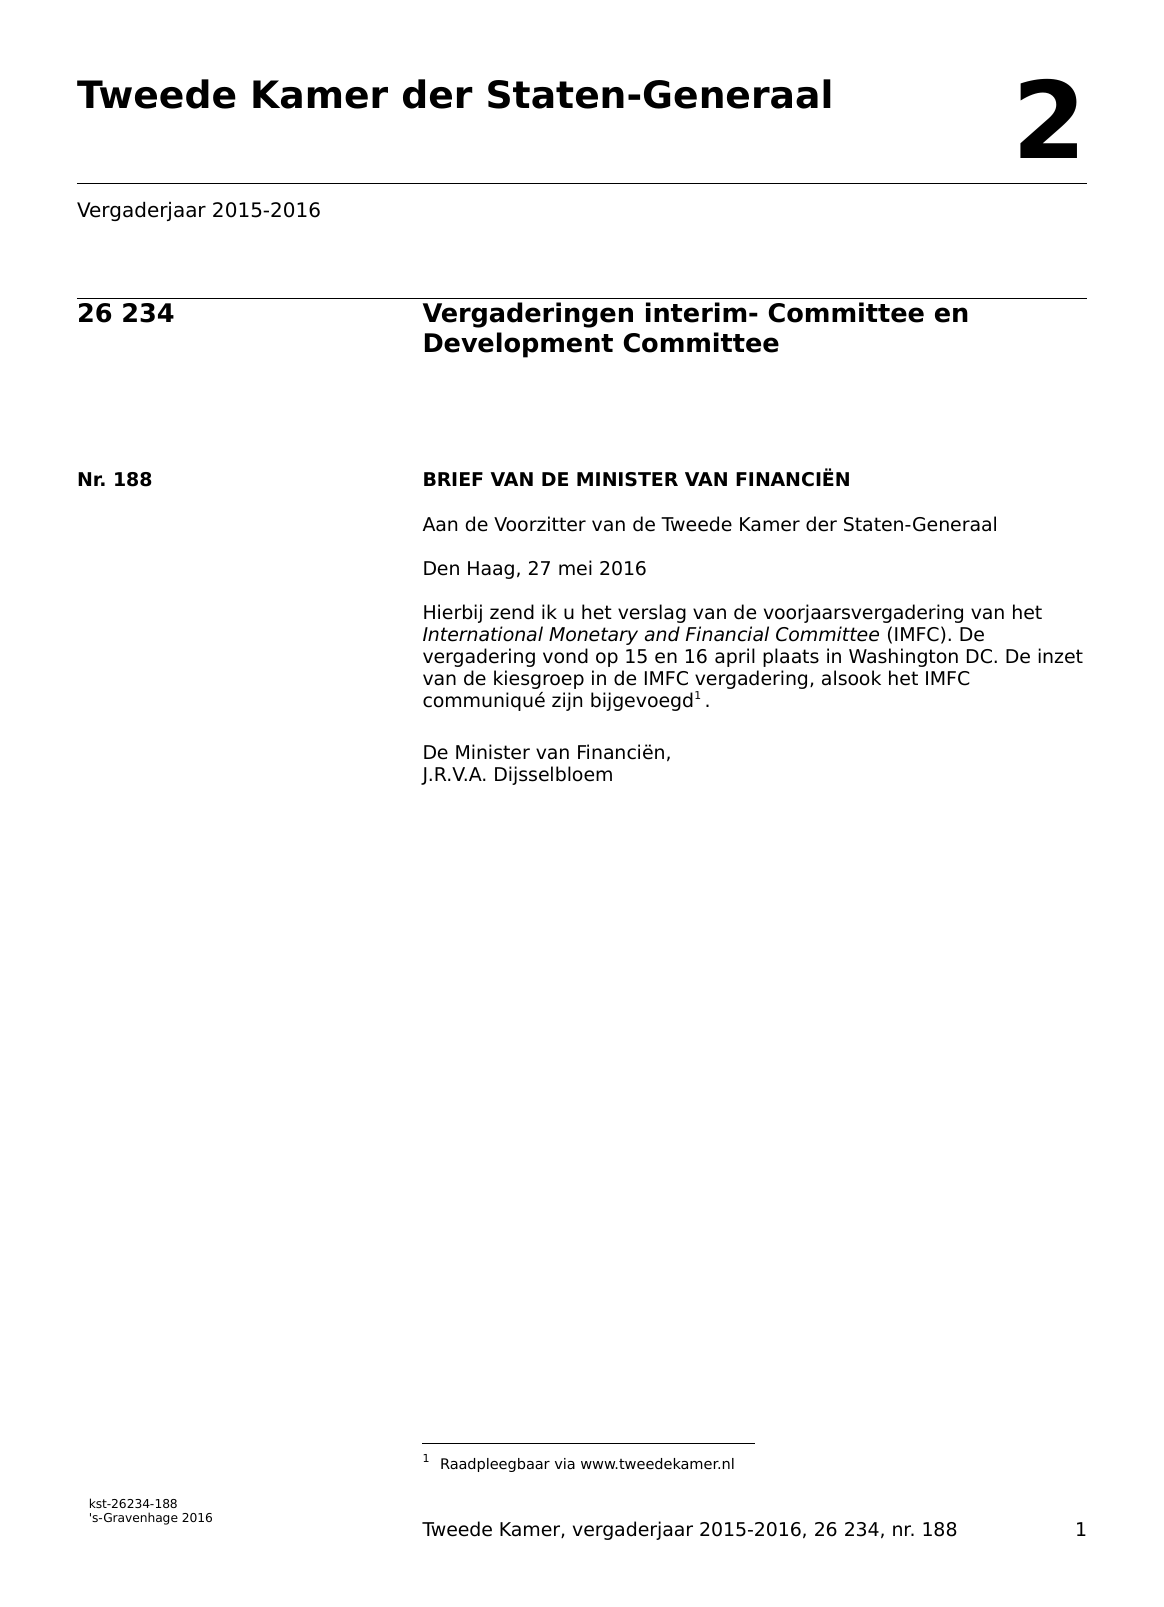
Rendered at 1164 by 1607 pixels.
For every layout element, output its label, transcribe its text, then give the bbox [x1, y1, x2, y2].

subtitle 26 234 Vergaderingen interim- Committee en Development Committee [77, 299, 1087, 358]
table_cell Vergaderjaar 2015-2016 [77, 184, 1087, 298]
table_header Tweede Kamer der Staten-Generaal [77, 59, 886, 183]
text De Minister van Financiën, J.R.V.A. Dijsselbloem [422, 742, 1087, 786]
text 's-Gravenhage 2016 [88, 1511, 323, 1525]
text Aan de Voorzitter van de Tweede Kamer der Staten-Generaal [422, 513, 1087, 536]
table_header 2 [886, 59, 1087, 183]
text kst-26234-188 [88, 1497, 323, 1511]
subtitle Nr. 188 BRIEF VAN DE MINISTER VAN FINANCIËN [77, 469, 1087, 491]
text Hierbij zend ik u het verslag van de voorjaarsvergadering van het International Monetary and Financial Committee (IMFC). De vergadering vond op 15 en 16 april plaats in Washington DC. De inzet van de kiesgroep in de IMFC vergadering, alsook het IMFC communiqué zijn bijgevoegd. [422, 602, 1087, 712]
text Den Haag, 27 mei 2016 [422, 558, 1087, 580]
text Raadpleegbaar via www.tweedekamer.nl [422, 1452, 1087, 1474]
